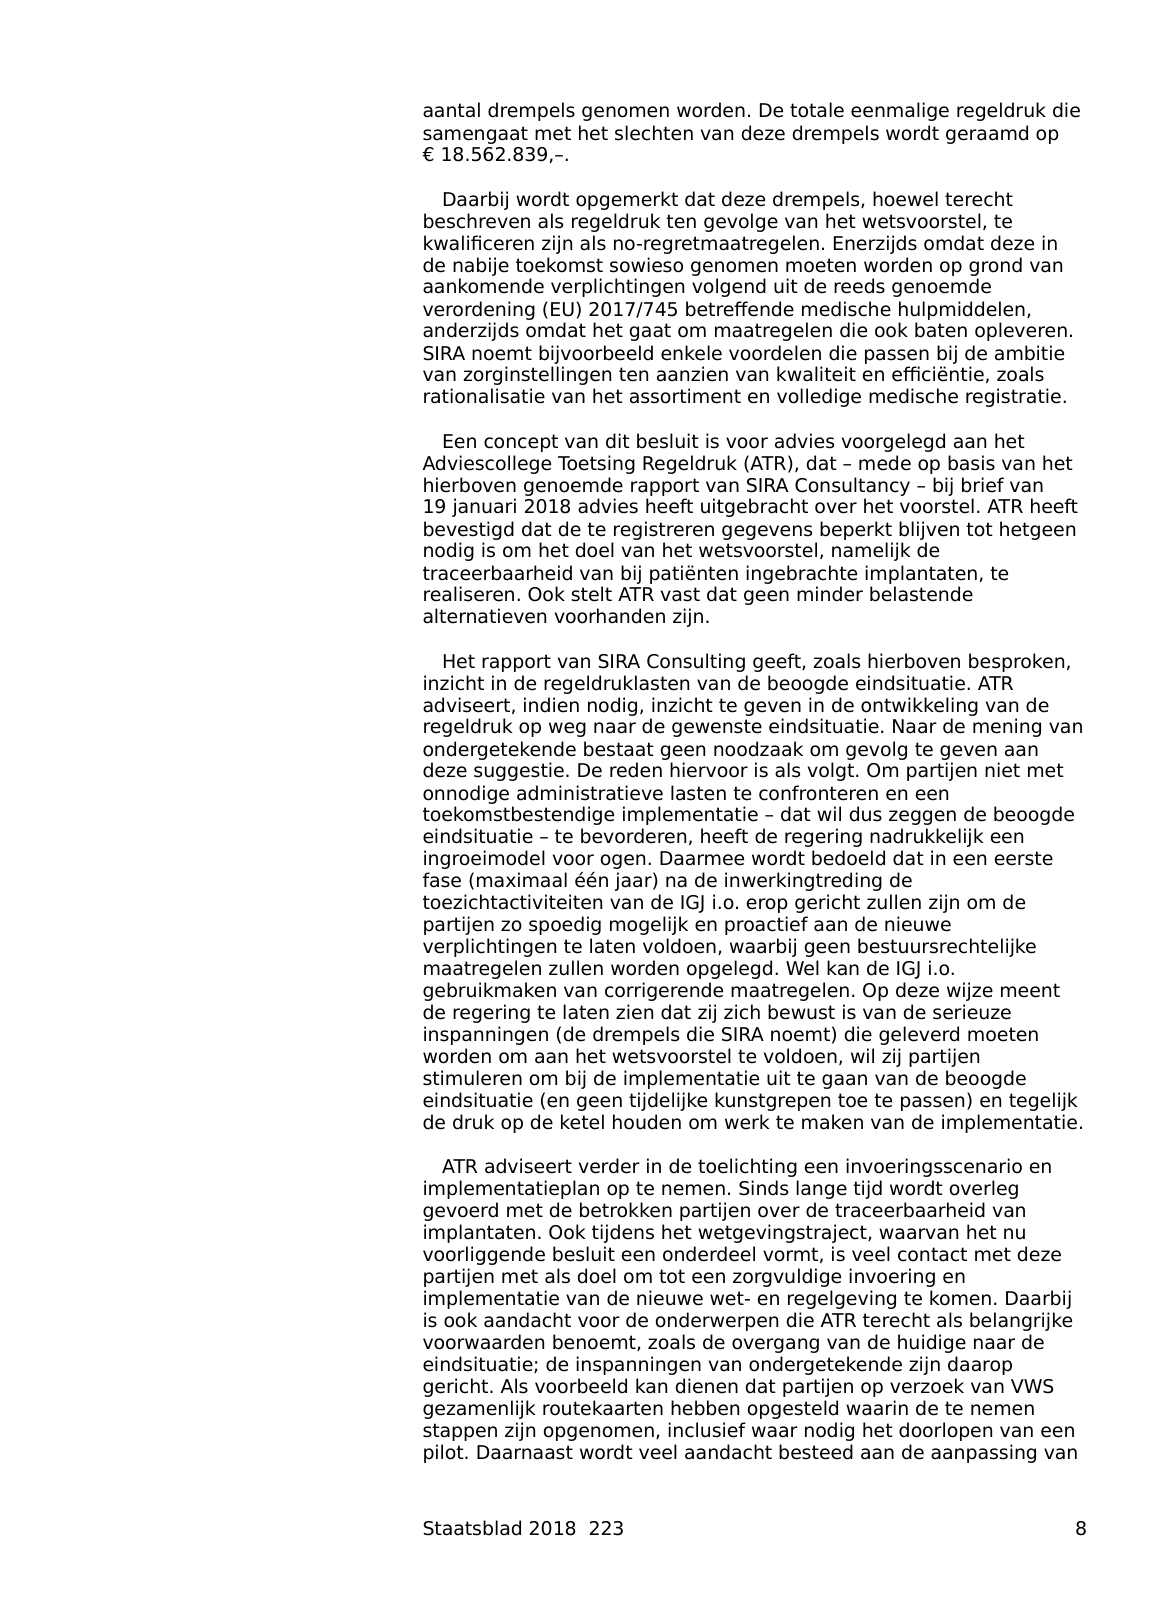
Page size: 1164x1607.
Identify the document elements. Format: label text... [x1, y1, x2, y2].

text Het rapport van SIRA Consulting geeft, zoals hierboven besproken, inzicht in de regeldruklasten van de beoogde eindsituatie. ATR adviseert, indien nodig, inzicht te geven in de ontwikkeling van de regeldruk op weg naar de gewenste eindsituatie. Naar de mening van ondergetekende bestaat geen noodzaak om gevolg te geven aan deze suggestie. De reden hiervoor is als volgt. Om partijen niet met onnodige administratieve lasten te confronteren en een toekomstbestendige implementatie – dat wil dus zeggen de beoogde eindsituatie – te bevorderen, heeft de regering nadrukkelijk een ingroeimodel voor ogen. Daarmee wordt bedoeld dat in een eerste fase (maximaal één jaar) na de inwerkingtreding de toezichtactiviteiten van de IGJ i.o. erop gericht zullen zijn om de partijen zo spoedig mogelijk en proactief aan de nieuwe verplichtingen te laten voldoen, waarbij geen bestuursrechtelijke maatregelen zullen worden opgelegd. Wel kan de IGJ i.o. gebruikmaken van corrigerende maatregelen. Op deze wijze meent de regering te laten zien dat zij zich bewust is van de serieuze inspanningen (de drempels die SIRA noemt) die geleverd moeten worden om aan het wetsvoorstel te voldoen, wil zij partijen stimuleren om bij de implementatie uit te gaan van de beoogde eindsituatie (en geen tijdelijke kunstgrepen toe te passen) en tegelijk de druk op de ketel houden om werk te maken van de implementatie. [422, 651, 1087, 1134]
text Daarbij wordt opgemerkt dat deze drempels, hoewel terecht beschreven als regeldruk ten gevolge van het wetsvoorstel, te kwalificeren zijn als no-regretmaatregelen. Enerzijds omdat deze in de nabije toekomst sowieso genomen moeten worden op grond van aankomende verplichtingen volgend uit de reeds genoemde verordening (EU) 2017/745 betreffende medische hulpmiddelen, anderzijds omdat het gaat om maatregelen die ook baten opleveren. SIRA noemt bijvoorbeeld enkele voordelen die passen bij de ambitie van zorginstellingen ten aanzien van kwaliteit en efficiëntie, zoals rationalisatie van het assortiment en volledige medische registratie. [422, 188, 1087, 408]
text aantal drempels genomen worden. De totale eenmalige regeldruk die samengaat met het slechten van deze drempels wordt geraamd op € 18.562.839,–. [422, 100, 1087, 166]
text Een concept van dit besluit is voor advies voorgelegd aan het Adviescollege Toetsing Regeldruk (ATR), dat – mede op basis van het hierboven genoemde rapport van SIRA Consultancy – bij brief van 19 januari 2018 advies heeft uitgebracht over het voorstel. ATR heeft bevestigd dat de te registreren gegevens beperkt blijven tot hetgeen nodig is om het doel van het wetsvoorstel, namelijk de traceerbaarheid van bij patiënten ingebrachte implantaten, te realiseren. Ook stelt ATR vast dat geen minder belastende alternatieven voorhanden zijn. [422, 431, 1087, 628]
text ATR adviseert verder in de toelichting een invoeringsscenario en implementatieplan op te nemen. Sinds lange tijd wordt overleg gevoerd met de betrokken partijen over de traceerbaarheid van implantaten. Ook tijdens het wetgevingstraject, waarvan het nu voorliggende besluit een onderdeel vormt, is veel contact met deze partijen met als doel om tot een zorgvuldige invoering en implementatie van de nieuwe wet- en regelgeving te komen. Daarbij is ook aandacht voor de onderwerpen die ATR terecht als belangrijke voorwaarden benoemt, zoals de overgang van de huidige naar de eindsituatie; de inspanningen van ondergetekende zijn daarop gericht. Als voorbeeld kan dienen dat partijen op verzoek van VWS gezamenlijk routekaarten hebben opgesteld waarin de te nemen stappen zijn opgenomen, inclusief waar nodig het doorlopen van een pilot. Daarnaast wordt veel aandacht besteed aan de aanpassing van [422, 1156, 1087, 1464]
